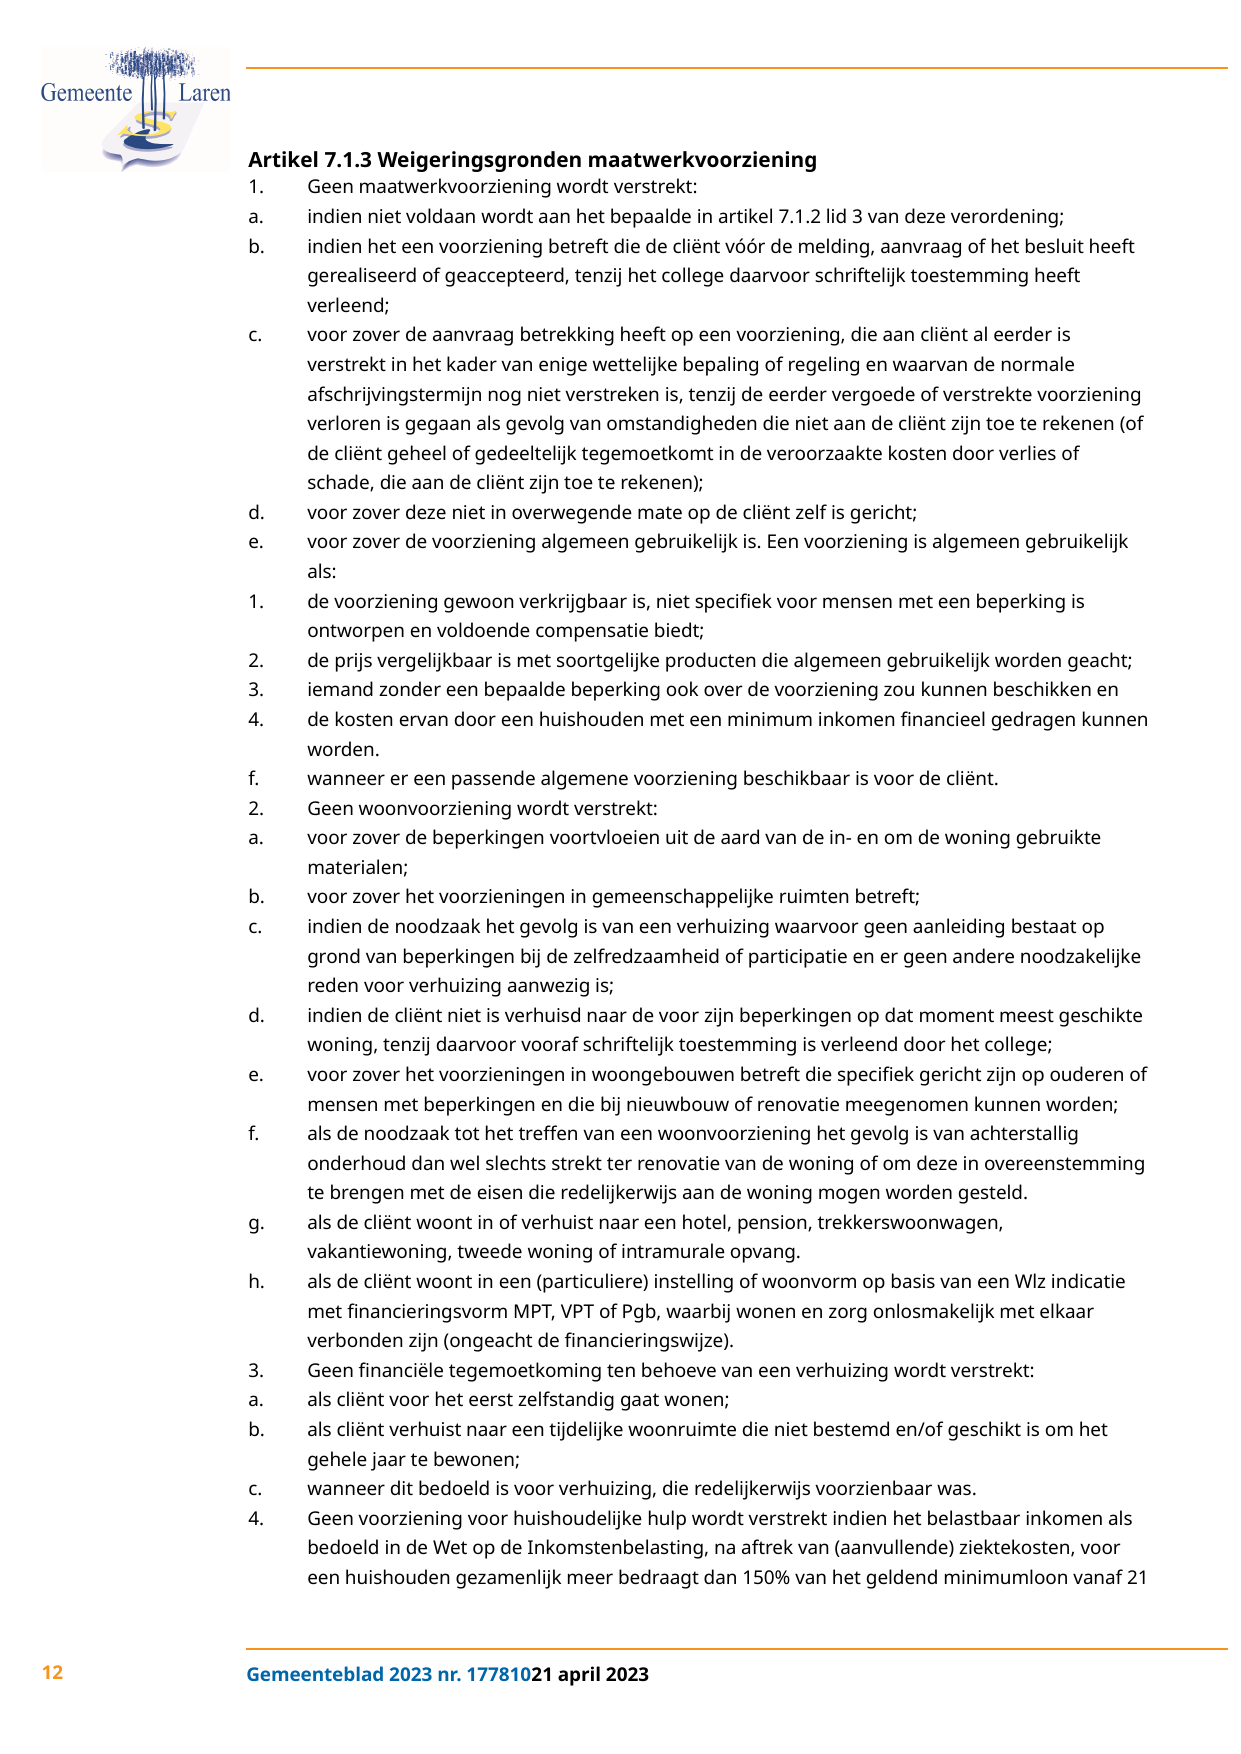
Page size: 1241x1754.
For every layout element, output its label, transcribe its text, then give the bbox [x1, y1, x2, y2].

list als de noodzaak tot het treffen van een woonvoorziening het gevolg is van achterstallig onderhoud dan wel slechts strekt ter renovatie van de woning of om deze in overeenstemming te brengen met de eisen die redelijkerwijs aan de woning mogen worden gesteld. [248, 1120, 1152, 1205]
list voor zover de beperkingen voortvloeien uit de aard van de in- en om de woning gebruikte materialen; [248, 824, 1152, 880]
list iemand zonder een bepaalde beperking ook over de voorziening zou kunnen beschikken en [248, 677, 1152, 702]
list indien de cliënt niet is verhuisd naar de voor zijn beperkingen op dat moment meest geschikte woning, tenzij daarvoor vooraf schriftelijk toestemming is verleend door het college; [248, 1002, 1152, 1057]
list voor zover deze niet in overwegende mate op de cliënt zelf is gericht; [248, 499, 1152, 525]
text Artikel 7.1.3 Weigeringsgronden maatwerkvoorziening [248, 145, 1152, 174]
picture [41, 47, 231, 172]
list voor zover de aanvraag betrekking heeft op een voorziening, die aan cliënt al eerder is verstrekt in het kader van enige wettelijke bepaling of regeling en waarvan de normale afschrijvingstermijn nog niet verstreken is, tenzij de eerder vergoede of verstrekte voorziening verloren is gegaan als gevolg van omstandigheden die niet aan de cliënt zijn toe te rekenen (of de cliënt geheel of gedeeltelijk tegemoetkomt in de veroorzaakte kosten door verlies of schade, die aan de cliënt zijn toe te rekenen); [248, 322, 1152, 495]
list voor zover de voorziening algemeen gebruikelijk is. Een voorziening is algemeen gebruikelijk als: [248, 529, 1152, 584]
list de prijs vergelijkbaar is met soortgelijke producten die algemeen gebruikelijk worden geacht; [248, 647, 1152, 673]
list als cliënt voor het eerst zelfstandig gaat wonen; [248, 1387, 1152, 1412]
list Geen woonvoorziening wordt verstrekt: [248, 795, 1152, 821]
list Geen maatwerkvoorziening wordt verstrekt: [248, 174, 1152, 199]
list als de cliënt woont in of verhuist naar een hotel, pension, trekkerswoonwagen, vakantiewoning, tweede woning of intramurale opvang. [248, 1209, 1152, 1264]
list wanneer er een passende algemene voorziening beschikbaar is voor de cliënt. [248, 765, 1152, 791]
list als cliënt verhuist naar een tijdelijke woonruimte die niet bestemd en/of geschikt is om het gehele jaar te bewonen; [248, 1416, 1152, 1471]
list als de cliënt woont in een (particuliere) instelling of woonvorm op basis van een Wlz indicatie met financieringsvorm MPT, VPT of Pgb, waarbij wonen en zorg onlosmakelijk met elkaar verbonden zijn (ongeacht de financieringswijze). [248, 1268, 1152, 1353]
list Geen voorziening voor huishoudelijke hulp wordt verstrekt indien het belastbaar inkomen als bedoeld in de Wet op de Inkomstenbelasting, na aftrek van (aanvullende) ziektekosten, voor een huishouden gezamenlijk meer bedraagt dan 150% van het geldend minimumloon vanaf 21 [248, 1505, 1152, 1590]
list wanneer dit bedoeld is voor verhuizing, die redelijkerwijs voorzienbaar was. [248, 1475, 1152, 1501]
list de voorziening gewoon verkrijgbaar is, niet specifiek voor mensen met een beperking is ontworpen en voldoende compensatie biedt; [248, 588, 1152, 643]
list voor zover het voorzieningen in woongebouwen betreft die specifiek gericht zijn op ouderen of mensen met beperkingen en die bij nieuwbouw of renovatie meegenomen kunnen worden; [248, 1061, 1152, 1116]
list de kosten ervan door een huishouden met een minimum inkomen financieel gedragen kunnen worden. [248, 706, 1152, 761]
list voor zover het voorzieningen in gemeenschappelijke ruimten betreft; [248, 884, 1152, 909]
list indien niet voldaan wordt aan het bepaalde in artikel 7.1.2 lid 3 van deze verordening; [248, 203, 1152, 229]
list Geen financiële tegemoetkoming ten behoeve van een verhuizing wordt verstrekt: [248, 1357, 1152, 1383]
list indien de noodzaak het gevolg is van een verhuizing waarvoor geen aanleiding bestaat op grond van beperkingen bij de zelfredzaamheid of participatie en er geen andere noodzakelijke reden voor verhuizing aanwezig is; [248, 913, 1152, 998]
list indien het een voorziening betreft die de cliënt vóór de melding, aanvraag of het besluit heeft gerealiseerd of geaccepteerd, tenzij het college daarvoor schriftelijk toestemming heeft verleend; [248, 233, 1152, 318]
